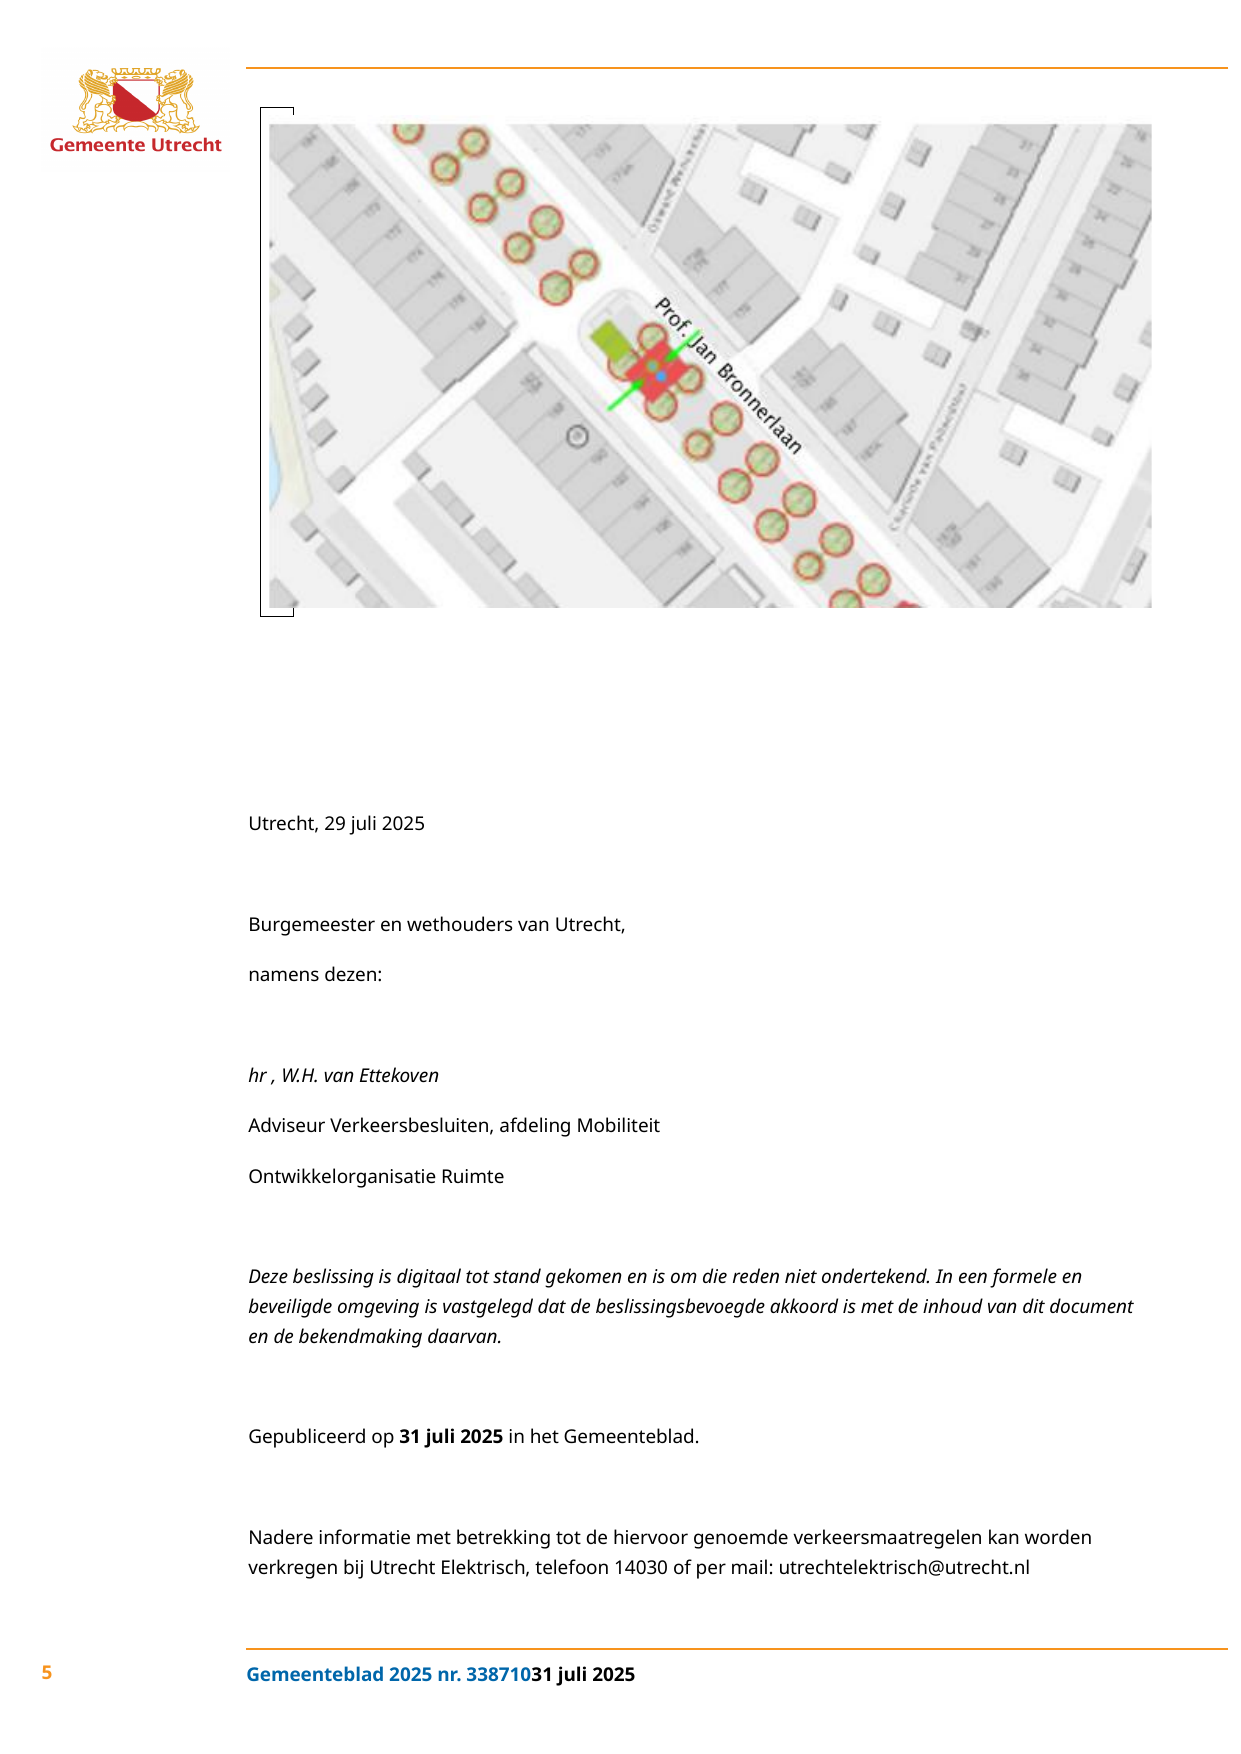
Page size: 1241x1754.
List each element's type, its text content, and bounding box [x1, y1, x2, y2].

text Gepubliceerd op 31 juli 2025 in het Gemeenteblad. [248, 1424, 1152, 1449]
picture [41, 47, 231, 172]
text Utrecht, 29 juli 2025 [248, 810, 1152, 836]
text namens dezen: [248, 961, 1152, 987]
text Ontwikkelorganisatie Ruimte [248, 1163, 1152, 1189]
text Adviseur Verkeersbesluiten, afdeling Mobiliteit [248, 1112, 1152, 1138]
text Deze beslissing is digitaal tot stand gekomen en is om die reden niet ondertekend. In een formele en beveiligde omgeving is vastgelegd dat de beslissingsbevoegde akkoord is met de inhoud van dit document en de bekendmaking daarvan. [248, 1264, 1152, 1349]
picture [268, 115, 1152, 608]
text Burgemeester en wethouders van Utrecht, [248, 911, 1152, 937]
text Nadere informatie met betrekking tot de hiervoor genoemde verkeersmaatregelen kan worden verkregen bij Utrecht Elektrisch, telefoon 14030 of per mail: utrechtelektrisch@utrecht.nl [248, 1524, 1152, 1580]
text hr , W.H. van Ettekoven [248, 1062, 1152, 1088]
